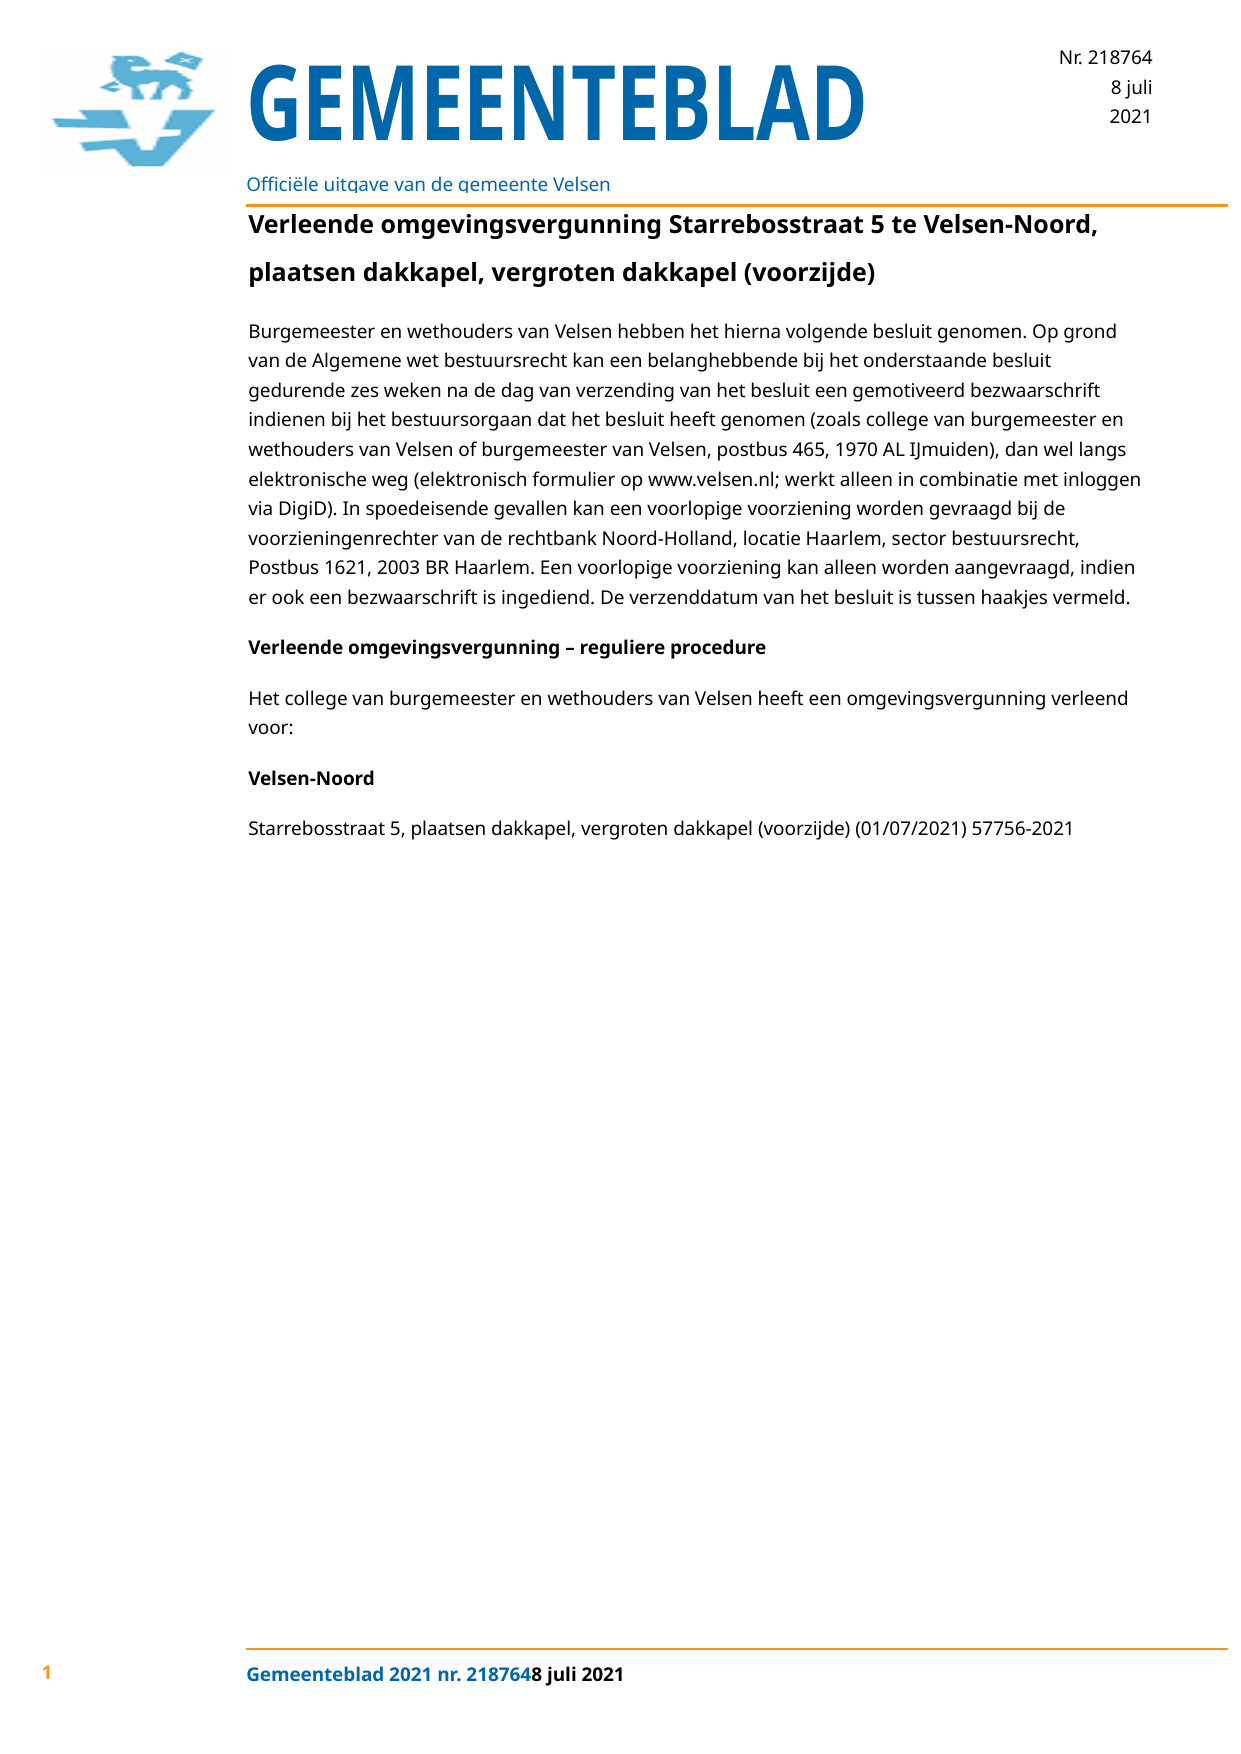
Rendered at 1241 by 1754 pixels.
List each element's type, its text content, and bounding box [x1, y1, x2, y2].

text Het college van burgemeester en wethouders van Velsen heeft een omgevingsvergunning verleend voor: [248, 685, 1152, 740]
picture [41, 47, 231, 172]
text Verleende omgevingsvergunning – reguliere procedure [248, 634, 1152, 660]
text Velsen-Noord [248, 765, 1152, 791]
text Starrebosstraat 5, plaatsen dakkapel, vergroten dakkapel (voorzijde) (01/07/2021) 57756-2021 [248, 815, 1152, 841]
text Burgemeester en wethouders van Velsen hebben het hierna volgende besluit genomen. Op grond van de Algemene wet bestuursrecht kan een belanghebbende bij het onderstaande besluit gedurende zes weken na de dag van verzending van het besluit een gemotiveerd bezwaarschrift indienen bij het bestuursorgaan dat het besluit heeft genomen (zoals college van burgemeester en wethouders van Velsen of burgemeester van Velsen, postbus 465, 1970 AL IJmuiden), dan wel langs elektronische weg (elektronisch formulier op www.velsen.nl; werkt alleen in combinatie met inloggen via DigiD). In spoedeisende gevallen kan een voorlopige voorziening worden gevraagd bij de voorzieningenrechter van de rechtbank Noord-Holland, locatie Haarlem, sector bestuursrecht, Postbus 1621, 2003 BR Haarlem. Een voorlopige voorziening kan alleen worden aangevraagd, indien er ook een bezwaarschrift is ingediend. De verzenddatum van het besluit is tussen haakjes vermeld. [248, 318, 1152, 610]
text Verleende omgevingsvergunning Starrebosstraat 5 te Velsen-Noord, plaatsen dakkapel, vergroten dakkapel (voorzijde) [248, 207, 1152, 288]
